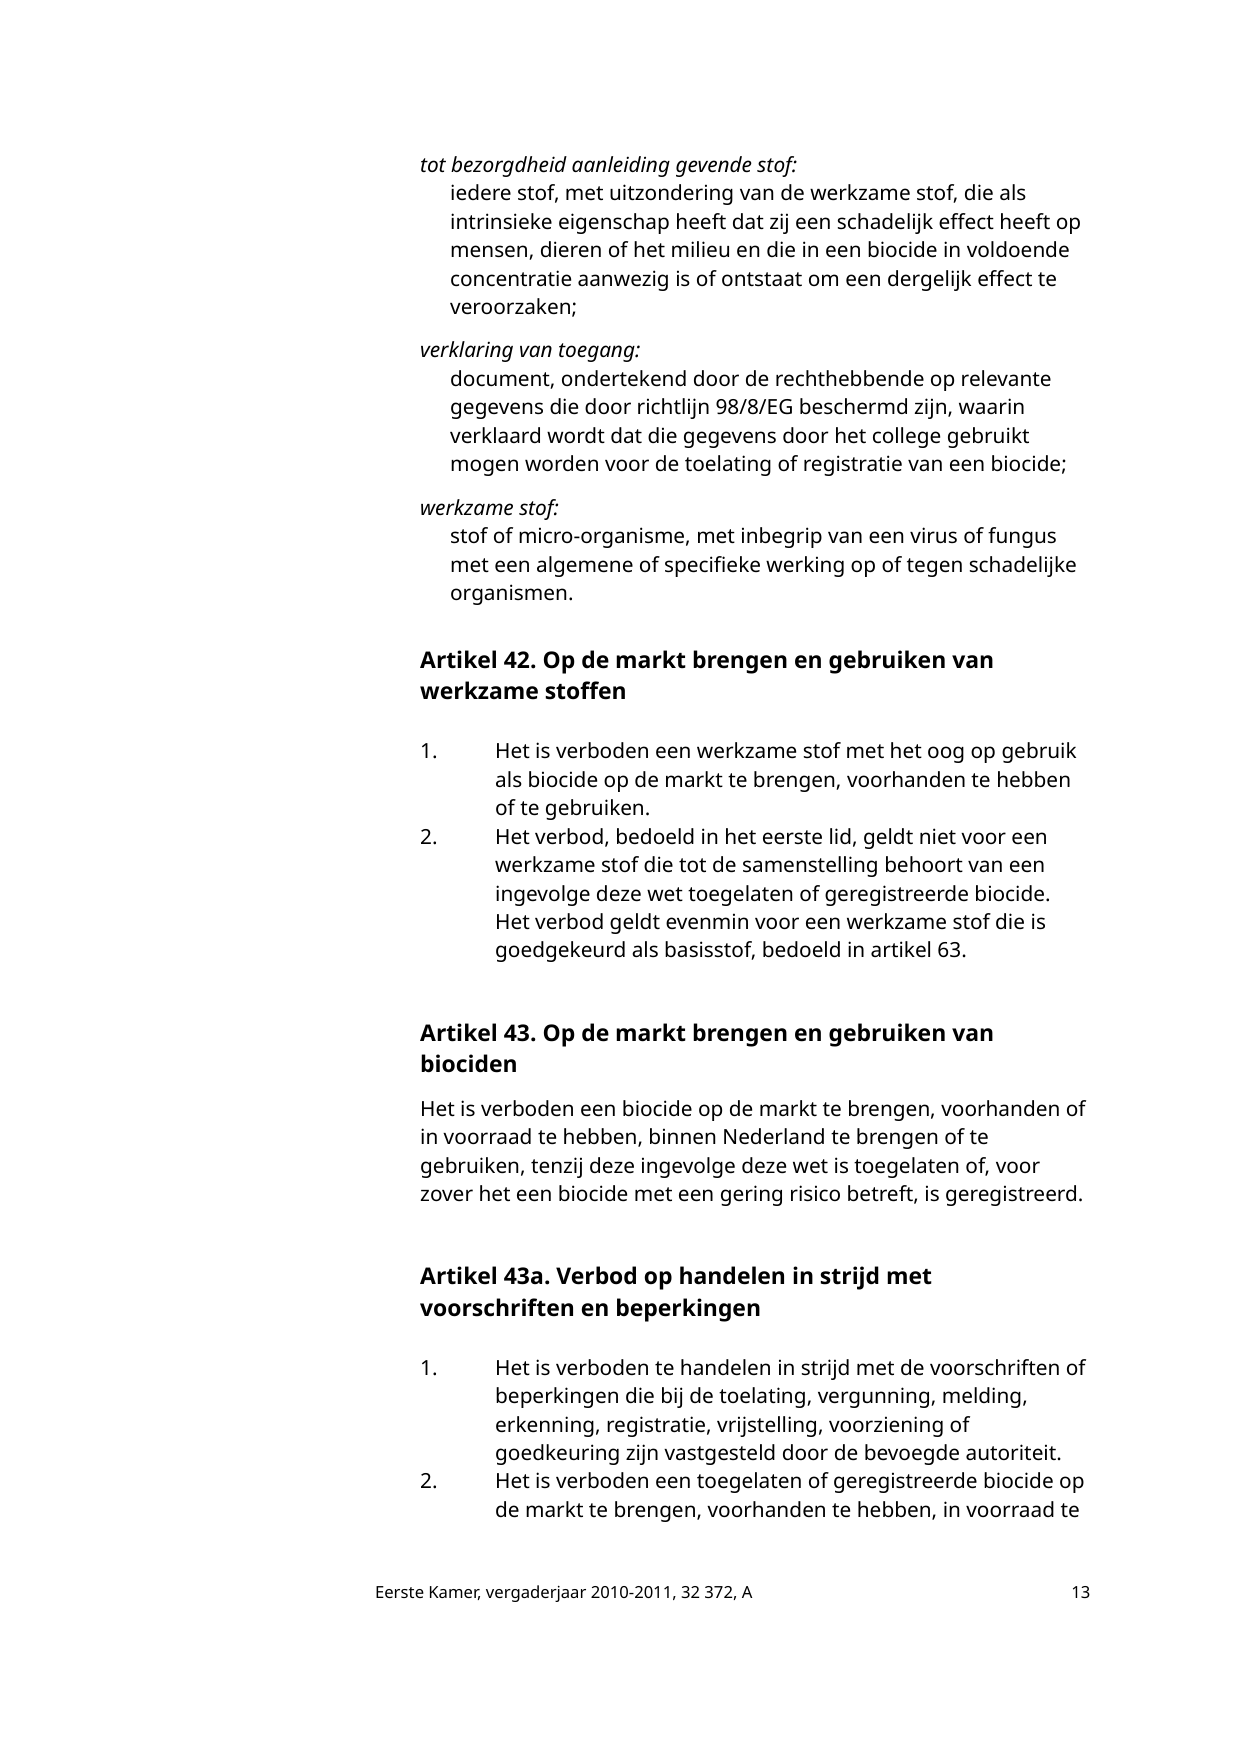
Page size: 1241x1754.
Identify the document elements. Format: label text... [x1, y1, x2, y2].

list Het is verboden te handelen in strijd met de voorschriften of beperkingen die bij de toelating, vergunning, melding, erkenning, registratie, vrijstelling, voorziening of goedkeuring zijn vastgesteld door de bevoegde autoriteit. [420, 1353, 1090, 1467]
subtitle Artikel 42. Op de markt brengen en gebruiken van werkzame stoffen [420, 644, 1090, 707]
subtitle Artikel 43. Op de markt brengen en gebruiken van biociden [420, 1017, 1090, 1079]
text stof of micro-organisme, met inbegrip van een virus of fungus met een algemene of specifieke werking op of tegen schadelijke organismen. [450, 521, 1090, 607]
text tot bezorgdheid aanleiding gevende stof: [420, 150, 1090, 178]
list Het is verboden een werkzame stof met het oog op gebruik als biocide op de markt te brengen, voorhanden te hebben of te gebruiken. [420, 737, 1090, 822]
text Het is verboden een biocide op de markt te brengen, voorhanden of in voorraad te hebben, binnen Nederland te brengen of te gebruiken, tenzij deze ingevolge deze wet is toegelaten of, voor zover het een biocide met een gering risico betreft, is geregistreerd. [420, 1094, 1090, 1208]
text verklaring van toegang: [420, 336, 1090, 364]
text document, ondertekend door de rechthebbende op relevante gegevens die door richtlijn 98/8/EG beschermd zijn, waarin verklaard wordt dat die gegevens door het college gebruikt mogen worden voor de toelating of registratie van een biocide; [450, 364, 1090, 478]
list Het is verboden een toegelaten of geregistreerde biocide op de markt te brengen, voorhanden te hebben, in voorraad te [420, 1467, 1090, 1523]
text iedere stof, met uitzondering van de werkzame stof, die als intrinsieke eigenschap heeft dat zij een schadelijk effect heeft op mensen, dieren of het milieu en die in een biocide in voldoende concentratie aanwezig is of ontstaat om een dergelijk effect te veroorzaken; [450, 178, 1090, 321]
subtitle Artikel 43a. Verbod op handelen in strijd met voorschriften en beperkingen [420, 1260, 1090, 1323]
text werkzame stof: [420, 493, 1090, 521]
list Het verbod, bedoeld in het eerste lid, geldt niet voor een werkzame stof die tot de samenstelling behoort van een ingevolge deze wet toegelaten of geregistreerde biocide. Het verbod geldt evenmin voor een werkzame stof die is goedgekeurd als basisstof, bedoeld in artikel 63. [420, 822, 1090, 964]
